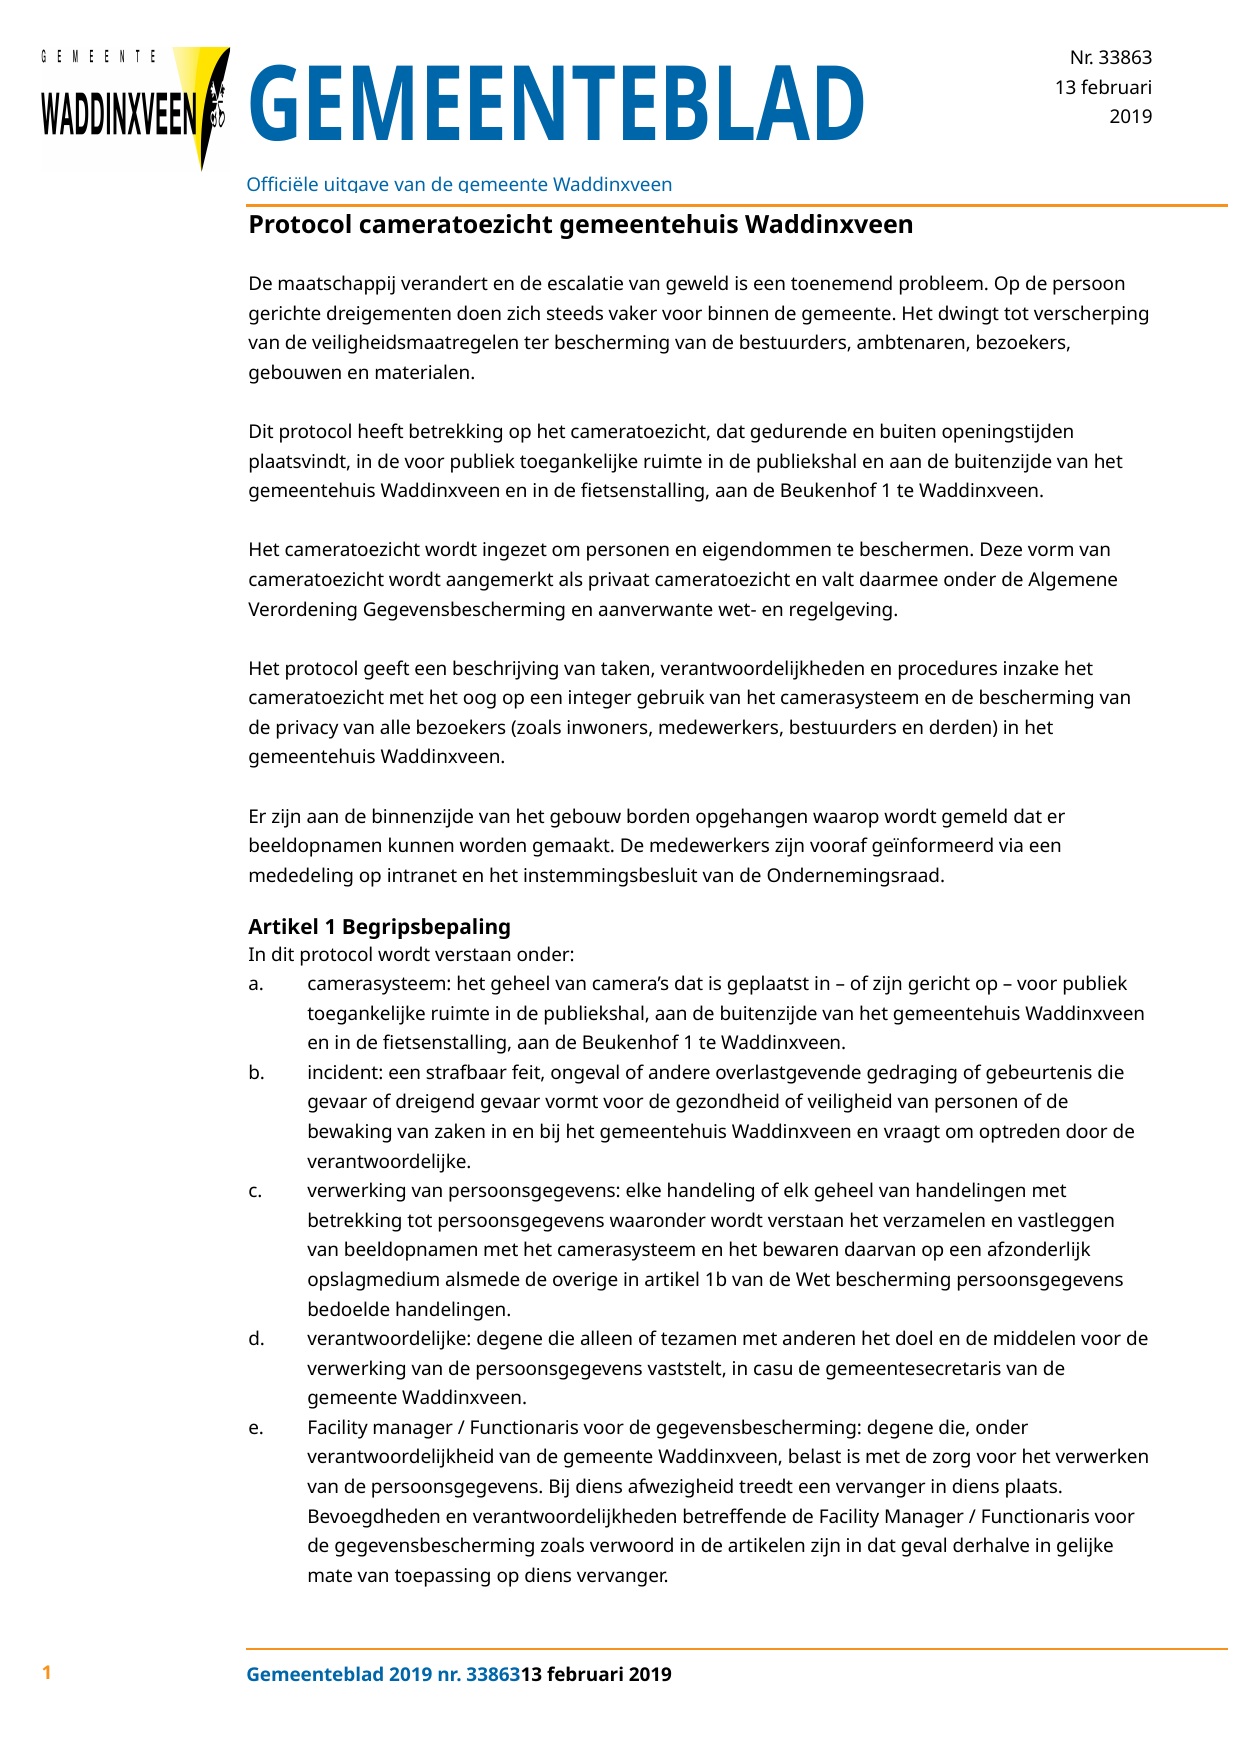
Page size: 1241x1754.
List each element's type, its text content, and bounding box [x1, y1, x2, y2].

text De maatschappij verandert en de escalatie van geweld is een toenemend probleem. Op de persoon gerichte dreigementen doen zich steeds vaker voor binnen de gemeente. Het dwingt tot verscherping van de veiligheidsmaatregelen ter bescherming van de bestuurders, ambtenaren, bezoekers, gebouwen en materialen. [248, 270, 1152, 385]
list verantwoordelijke: degene die alleen of tezamen met anderen het doel en de middelen voor de verwerking van de persoonsgegevens vaststelt, in casu de gemeentesecretaris van de gemeente Waddinxveen. [248, 1325, 1152, 1410]
text Het cameratoezicht wordt ingezet om personen en eigendommen te beschermen. Deze vorm van cameratoezicht wordt aangemerkt als privaat cameratoezicht en valt daarmee onder de Algemene Verordening Gegevensbescherming en aanverwante wet- en regelgeving. [248, 537, 1152, 621]
list verwerking van persoonsgegevens: elke handeling of elk geheel van handelingen met betrekking tot persoonsgegevens waaronder wordt verstaan het verzamelen en vastleggen van beeldopnamen met het camerasysteem en het bewaren daarvan op een afzonderlijk opslagmedium alsmede de overige in artikel 1b van de Wet bescherming persoonsgegevens bedoelde handelingen. [248, 1177, 1152, 1322]
text Het protocol geeft een beschrijving van taken, verantwoordelijkheden en procedures inzake het cameratoezicht met het oog op een integer gebruik van het camerasysteem en de bescherming van de privacy van alle bezoekers (zoals inwoners, medewerkers, bestuurders en derden) in het gemeentehuis Waddinxveen. [248, 655, 1152, 769]
list camerasysteem: het geheel van camera’s dat is geplaatst in – of zijn gericht op – voor publiek toegankelijke ruimte in de publiekshal, aan de buitenzijde van het gemeentehuis Waddinxveen en in de fietsenstalling, aan de Beukenhof 1 te Waddinxveen. [248, 970, 1152, 1055]
list incident: een strafbaar feit, ongeval of andere overlastgevende gedraging of gebeurtenis die gevaar of dreigend gevaar vormt voor de gezondheid of veiligheid van personen of de bewaking van zaken in en bij het gemeentehuis Waddinxveen en vraagt om optreden door de verantwoordelijke. [248, 1059, 1152, 1174]
text Protocol cameratoezicht gemeentehuis Waddinxveen [248, 207, 1152, 241]
list Facility manager / Functionaris voor de gegevensbescherming: degene die, onder verantwoordelijkheid van de gemeente Waddinxveen, belast is met de zorg voor het verwerken van de persoonsgegevens. Bij diens afwezigheid treedt een vervanger in diens plaats. Bevoegdheden en verantwoordelijkheden betreffende de Facility Manager / Functionaris voor de gegevensbescherming zoals verwoord in de artikelen zijn in dat geval derhalve in gelijke mate van toepassing op diens vervanger. [248, 1414, 1152, 1588]
text Artikel 1 Begripsbepaling [248, 912, 1152, 941]
text Dit protocol heeft betrekking op het cameratoezicht, dat gedurende en buiten openingstijden plaatsvindt, in de voor publiek toegankelijke ruimte in de publiekshal en aan de buitenzijde van het gemeentehuis Waddinxveen en in de fietsenstalling, aan de Beukenhof 1 te Waddinxveen. [248, 418, 1152, 503]
picture [41, 47, 231, 172]
text Er zijn aan de binnenzijde van het gebouw borden opgehangen waarop wordt gemeld dat er beeldopnamen kunnen worden gemaakt. De medewerkers zijn vooraf geïnformeerd via een mededeling op intranet en het instemmingsbesluit van de Ondernemingsraad. [248, 803, 1152, 888]
text In dit protocol wordt verstaan onder: [248, 941, 1152, 967]
